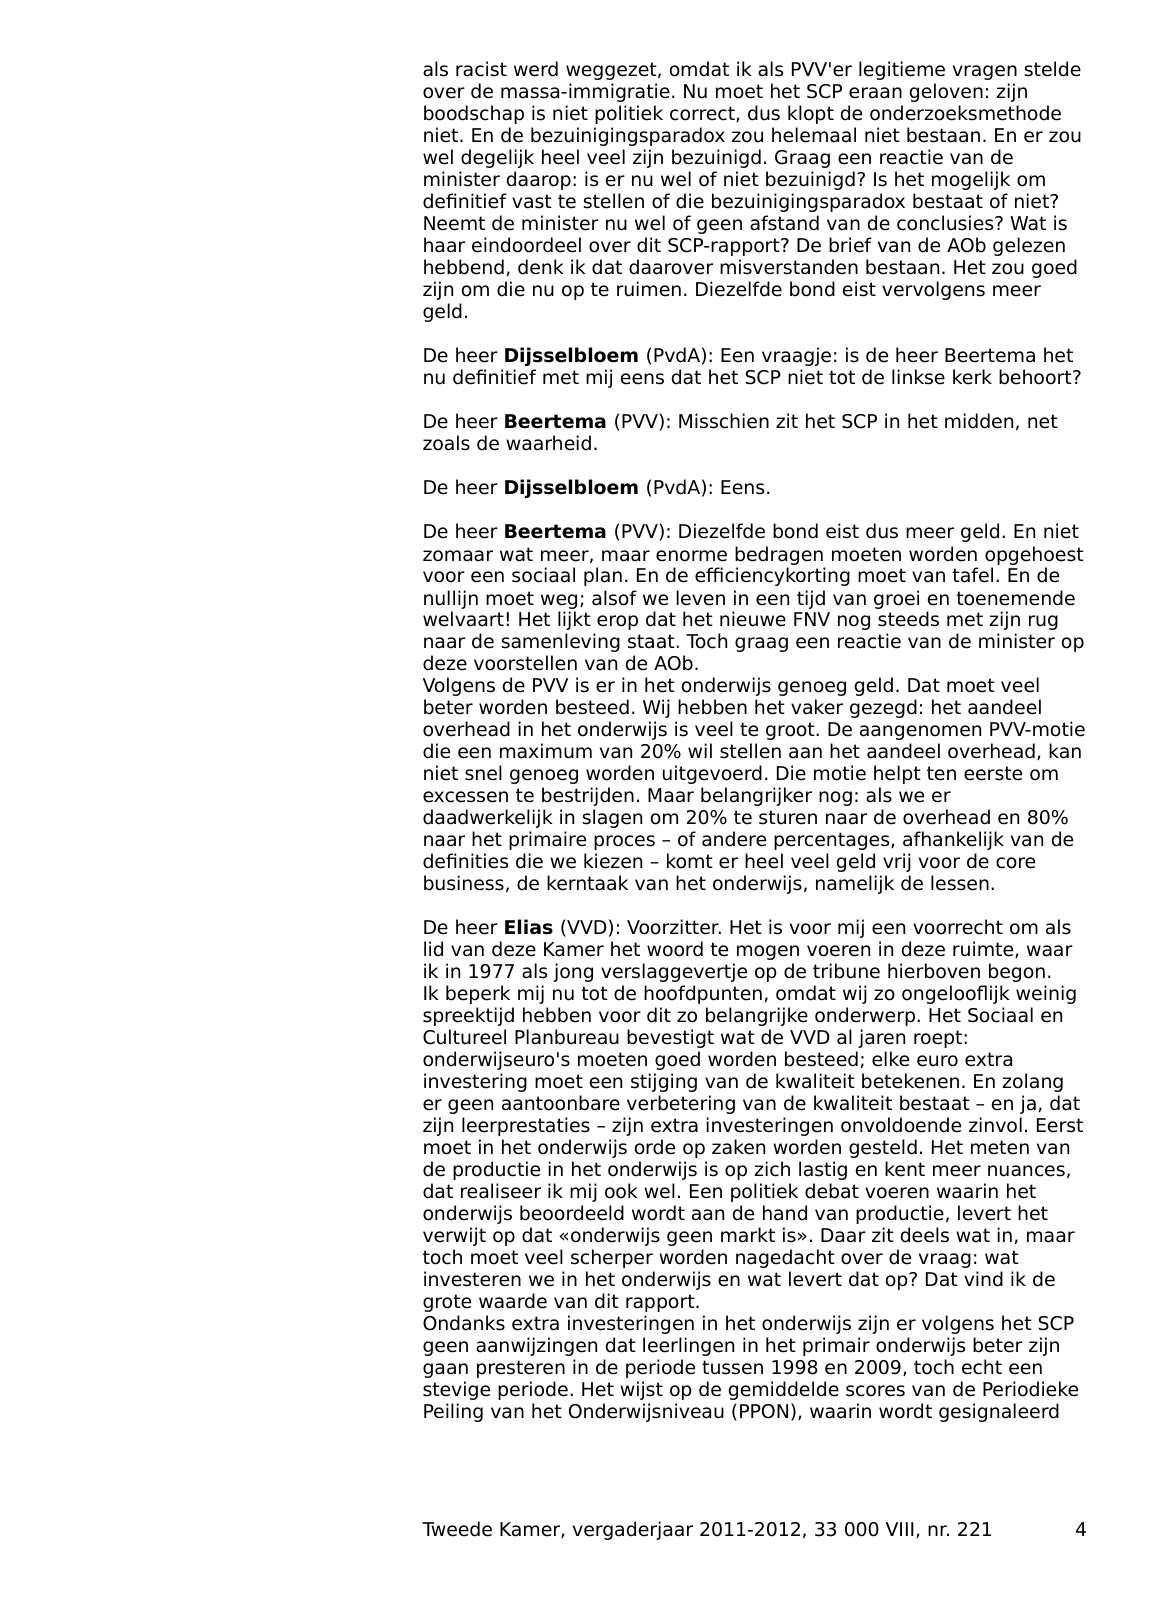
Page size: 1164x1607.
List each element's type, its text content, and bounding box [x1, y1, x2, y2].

text Ik beperk mij nu tot de hoofdpunten, omdat wij zo ongelooflijk weinig spreektijd hebben voor dit zo belangrijke onderwerp. Het Sociaal en Cultureel Planbureau bevestigt wat de VVD al jaren roept: onderwijseuro's moeten goed worden besteed; elke euro extra investering moet een stijging van de kwaliteit betekenen. En zolang er geen aantoonbare verbetering van de kwaliteit bestaat – en ja, dat zijn leerprestaties – zijn extra investeringen onvoldoende zinvol. Eerst moet in het onderwijs orde op zaken worden gesteld. Het meten van de productie in het onderwijs is op zich lastig en kent meer nuances, dat realiseer ik mij ook wel. Een politiek debat voeren waarin het onderwijs beoordeeld wordt aan de hand van productie, levert het verwijt op dat «onderwijs geen markt is». Daar zit deels wat in, maar toch moet veel scherper worden nagedacht over de vraag: wat investeren we in het onderwijs en wat levert dat op? Dat vind ik de grote waarde van dit rapport. [422, 983, 1087, 1313]
text De heer Beertema (PVV): Diezelfde bond eist dus meer geld. En niet zomaar wat meer, maar enorme bedragen moeten worden opgehoest voor een sociaal plan. En de efficiencykorting moet van tafel. En de nullijn moet weg; alsof we leven in een tijd van groei en toenemende welvaart! Het lijkt erop dat het nieuwe FNV nog steeds met zijn rug naar de samenleving staat. Toch graag een reactie van de minister op deze voorstellen van de AOb. [422, 521, 1087, 675]
text als racist werd weggezet, omdat ik als PVV'er legitieme vragen stelde over de massa-immigratie. Nu moet het SCP eraan geloven: zijn boodschap is niet politiek correct, dus klopt de onderzoeksmethode niet. En de bezuinigingsparadox zou helemaal niet bestaan. En er zou wel degelijk heel veel zijn bezuinigd. Graag een reactie van de minister daarop: is er nu wel of niet bezuinigd? Is het mogelijk om definitief vast te stellen of die bezuinigingsparadox bestaat of niet? Neemt de minister nu wel of geen afstand van de conclusies? Wat is haar eindoordeel over dit SCP-rapport? De brief van de AOb gelezen hebbend, denk ik dat daarover misverstanden bestaan. Het zou goed zijn om die nu op te ruimen. Diezelfde bond eist vervolgens meer geld. [422, 59, 1087, 323]
text De heer Elias (VVD): Voorzitter. Het is voor mij een voorrecht om als lid van deze Kamer het woord te mogen voeren in deze ruimte, waar ik in 1977 als jong verslaggevertje op de tribune hierboven begon. [422, 917, 1087, 983]
text Ondanks extra investeringen in het onderwijs zijn er volgens het SCP geen aanwijzingen dat leerlingen in het primair onderwijs beter zijn gaan presteren in de periode tussen 1998 en 2009, toch echt een stevige periode. Het wijst op de gemiddelde scores van de Periodieke Peiling van het Onderwijsniveau (PPON), waarin wordt gesignaleerd [422, 1313, 1087, 1423]
text De heer Beertema (PVV): Misschien zit het SCP in het midden, net zoals de waarheid. [422, 411, 1087, 455]
text Volgens de PVV is er in het onderwijs genoeg geld. Dat moet veel beter worden besteed. Wij hebben het vaker gezegd: het aandeel overhead in het onderwijs is veel te groot. De aangenomen PVV-motie die een maximum van 20% wil stellen aan het aandeel overhead, kan niet snel genoeg worden uitgevoerd. Die motie helpt ten eerste om excessen te bestrijden. Maar belangrijker nog: als we er daadwerkelijk in slagen om 20% te sturen naar de overhead en 80% naar het primaire proces – of andere percentages, afhankelijk van de definities die we kiezen – komt er heel veel geld vrij voor de core business, de kerntaak van het onderwijs, namelijk de lessen. [422, 675, 1087, 895]
text De heer Dijsselbloem (PvdA): Eens. [422, 477, 1087, 499]
text De heer Dijsselbloem (PvdA): Een vraagje: is de heer Beertema het nu definitief met mij eens dat het SCP niet tot de linkse kerk behoort? [422, 345, 1087, 389]
